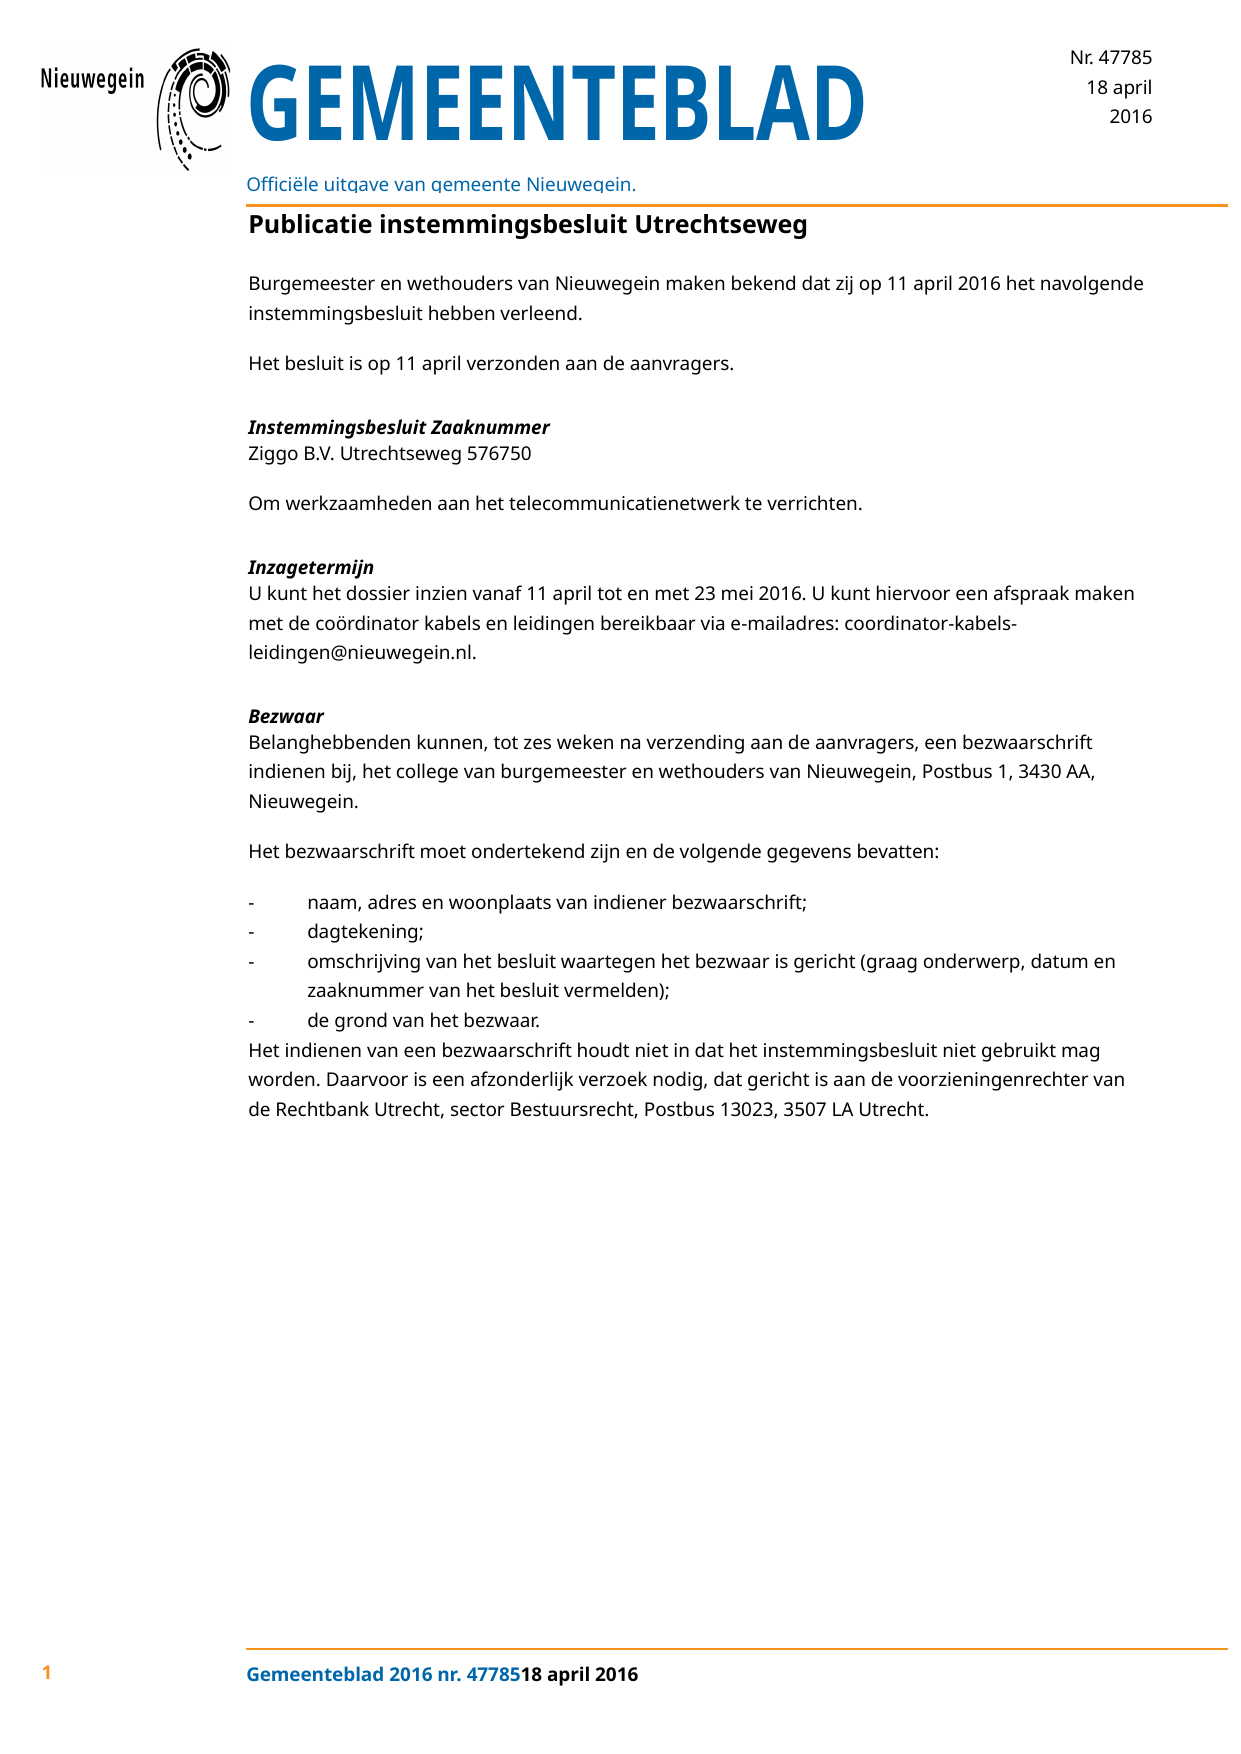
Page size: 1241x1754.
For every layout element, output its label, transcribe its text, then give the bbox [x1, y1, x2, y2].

list omschrijving van het besluit waartegen het bezwaar is gericht (graag onderwerp, datum en zaaknummer van het besluit vermelden); [248, 948, 1152, 1003]
list naam, adres en woonplaats van indiener bezwaarschrift; [248, 889, 1152, 915]
text Bezwaar [248, 703, 1152, 729]
list de grond van het bezwaar. [248, 1007, 1152, 1033]
text Het bezwaarschrift moet ondertekend zijn en de volgende gegevens bevatten: [248, 838, 1152, 864]
text Het indienen van een bezwaarschrift houdt niet in dat het instemmingsbesluit niet gebruikt mag worden. Daarvoor is een afzonderlijk verzoek nodig, dat gericht is aan de voorzieningenrechter van de Rechtbank Utrecht, sector Bestuursrecht, Postbus 13023, 3507 LA Utrecht. [248, 1037, 1152, 1122]
text Burgemeester en wethouders van Nieuwegein maken bekend dat zij op 11 april 2016 het navolgende instemmingsbesluit hebben verleend. [248, 270, 1152, 326]
text Inzagetermijn [248, 554, 1152, 580]
text U kunt het dossier inzien vanaf 11 april tot en met 23 mei 2016. U kunt hiervoor een afspraak maken met de coördinator kabels en leidingen bereikbaar via e-mailadres: coordinator-kabels-leidingen@nieuwegein.nl. [248, 580, 1152, 665]
text Om werkzaamheden aan het telecommunicatienetwerk te verrichten. [248, 490, 1152, 516]
text Belanghebbenden kunnen, tot zes weken na verzending aan de aanvragers, een bezwaarschrift indienen bij, het college van burgemeester en wethouders van Nieuwegein, Postbus 1, 3430 AA, Nieuwegein. [248, 729, 1152, 814]
text Instemmingsbesluit Zaaknummer [248, 414, 1152, 440]
text Ziggo B.V. Utrechtseweg 576750 [248, 440, 1152, 466]
picture [41, 47, 231, 172]
list dagtekening; [248, 918, 1152, 944]
text Publicatie instemmingsbesluit Utrechtseweg [248, 207, 1152, 241]
text Het besluit is op 11 april verzonden aan de aanvragers. [248, 350, 1152, 376]
